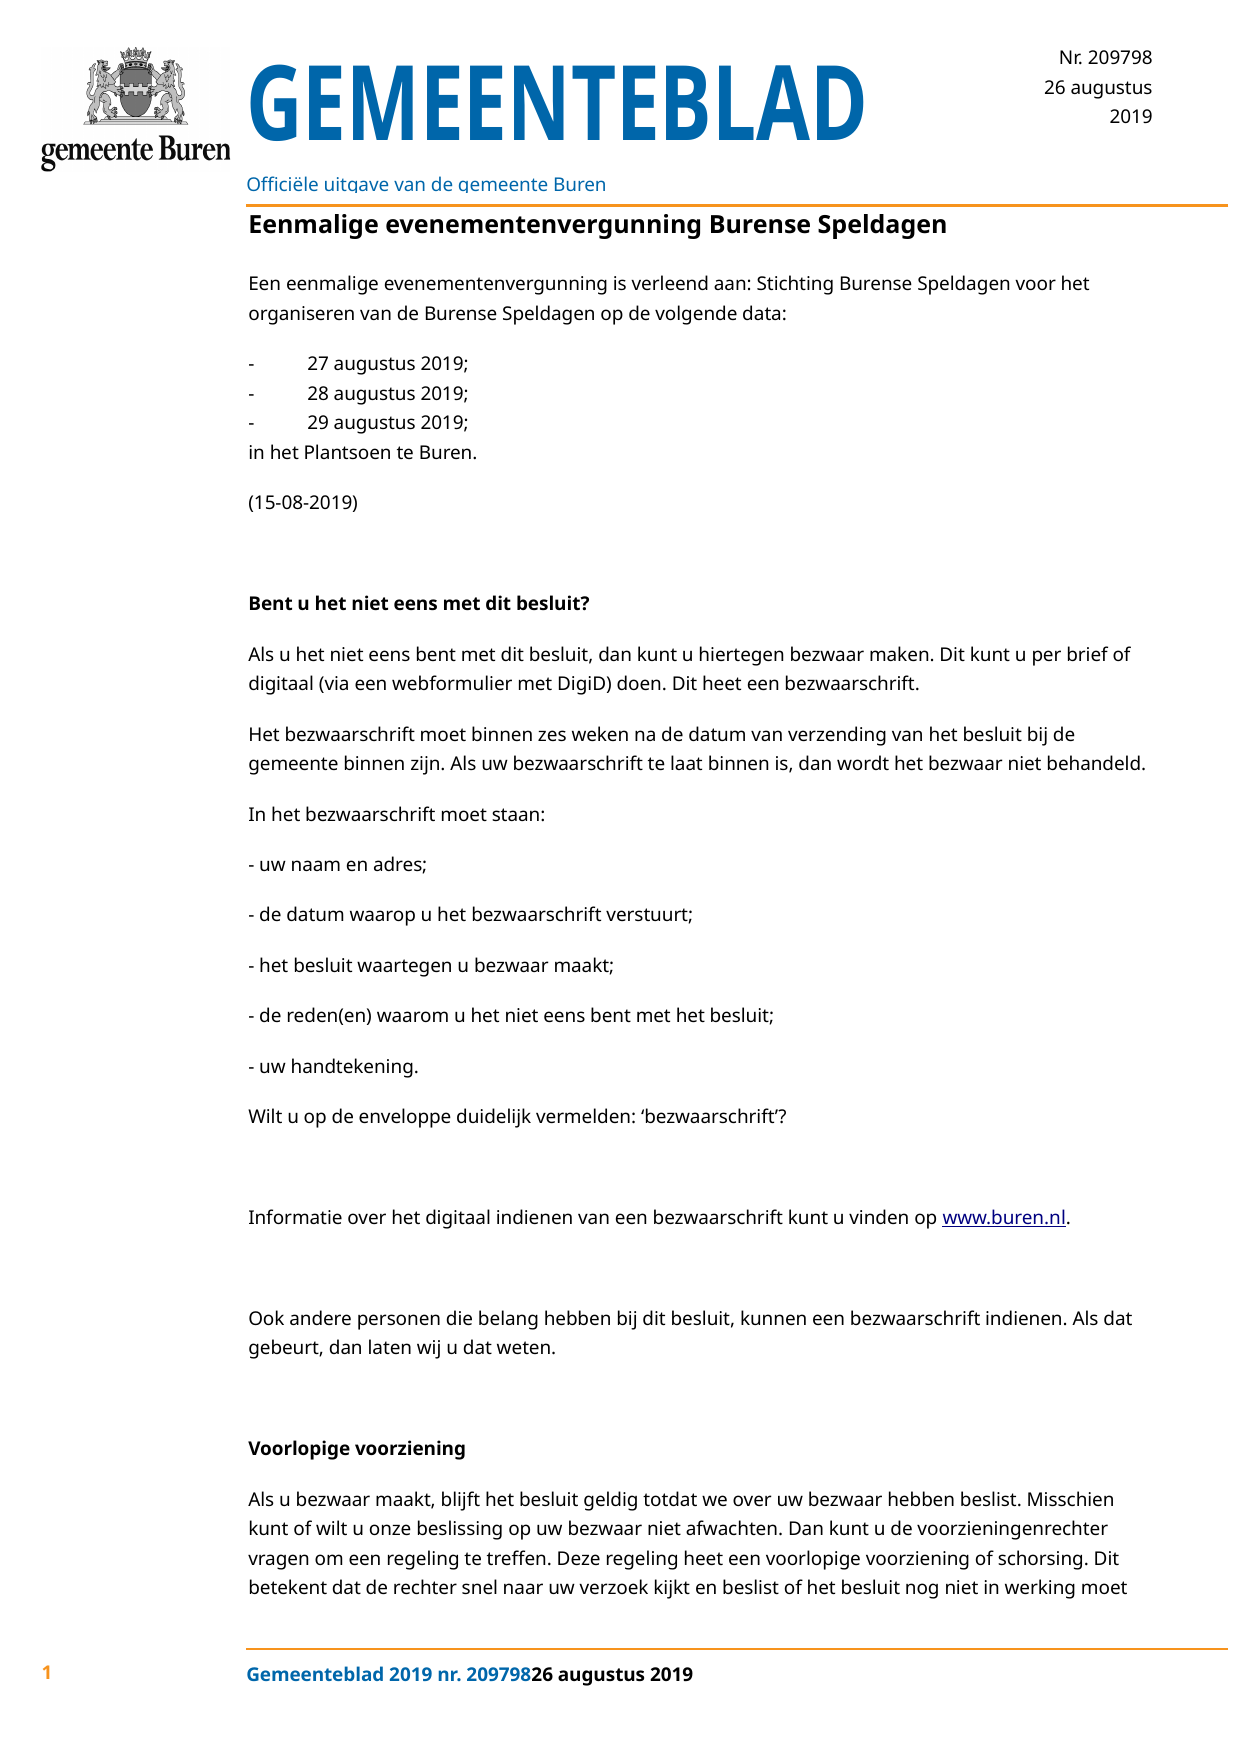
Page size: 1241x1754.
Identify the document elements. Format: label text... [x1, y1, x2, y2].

text Eenmalige evenementenvergunning Burense Speldagen [248, 207, 1152, 241]
text Een eenmalige evenementenvergunning is verleend aan: Stichting Burense Speldagen voor het organiseren van de Burense Speldagen op de volgende data: [248, 270, 1152, 326]
text - het besluit waartegen u bezwaar maakt; [248, 952, 1152, 978]
text - uw handtekening. [248, 1053, 1152, 1078]
text Bent u het niet eens met dit besluit? [248, 590, 1152, 616]
text (15-08-2019) [248, 489, 1152, 515]
text - de datum waarop u het bezwaarschrift verstuurt; [248, 902, 1152, 927]
text In het bezwaarschrift moet staan: [248, 801, 1152, 826]
text - uw naam en adres; [248, 851, 1152, 877]
text Ook andere personen die belang hebben bij dit besluit, kunnen een bezwaarschrift indienen. Als dat gebeurt, dan laten wij u dat weten. [248, 1305, 1152, 1360]
text Als u bezwaar maakt, blijft het besluit geldig totdat we over uw bezwaar hebben beslist. Misschien kunt of wilt u onze beslissing op uw bezwaar niet afwachten. Dan kunt u de voorzieningenrechter vragen om een regeling te treffen. Deze regeling heet een voorlopige voorziening of schorsing. Dit betekent dat de rechter snel naar uw verzoek kijkt en beslist of het besluit nog niet in werking moet [248, 1486, 1152, 1600]
text - de reden(en) waarom u het niet eens bent met het besluit; [248, 1002, 1152, 1028]
text in het Plantsoen te Buren. [248, 439, 1152, 465]
list 29 augustus 2019; [248, 409, 1152, 435]
text Voorlopige voorziening [248, 1435, 1152, 1461]
text Het bezwaarschrift moet binnen zes weken na de datum van verzending van het besluit bij de gemeente binnen zijn. Als uw bezwaarschrift te laat binnen is, dan wordt het bezwaar niet behandeld. [248, 721, 1152, 776]
text Informatie over het digitaal indienen van een bezwaarschrift kunt u vinden op www.buren.nl. [248, 1204, 1152, 1230]
list 27 augustus 2019; [248, 350, 1152, 376]
text Als u het niet eens bent met dit besluit, dan kunt u hiertegen bezwaar maken. Dit kunt u per brief of digitaal (via een webformulier met DigiD) doen. Dit heet een bezwaarschrift. [248, 641, 1152, 696]
picture [41, 47, 231, 172]
list 28 augustus 2019; [248, 380, 1152, 406]
text Wilt u op de enveloppe duidelijk vermelden: ‘bezwaarschrift’? [248, 1103, 1152, 1129]
